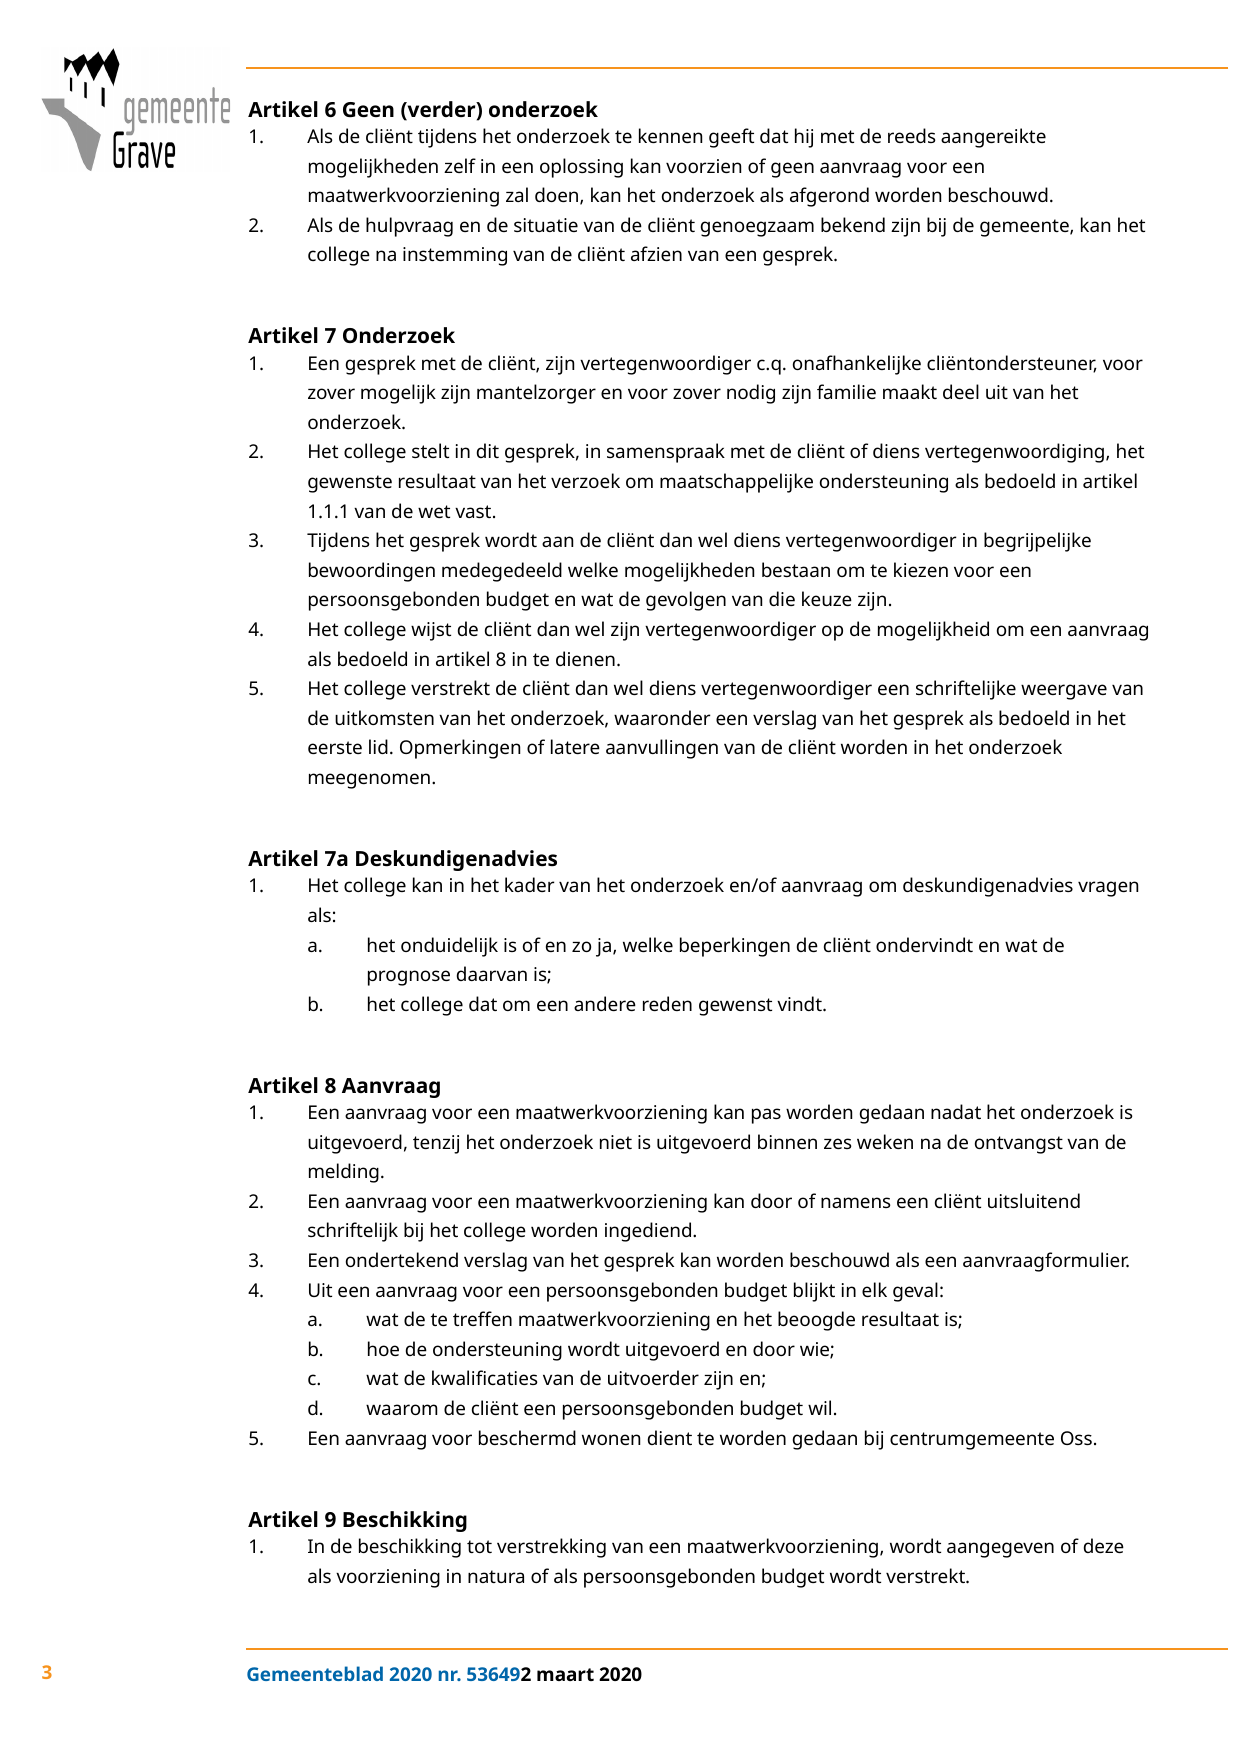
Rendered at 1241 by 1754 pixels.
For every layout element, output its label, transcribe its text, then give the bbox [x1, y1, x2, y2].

list Het college stelt in dit gesprek, in samenspraak met de cliënt of diens vertegenwoordiging, het gewenste resultaat van het verzoek om maatschappelijke ondersteuning als bedoeld in artikel 1.1.1 van de wet vast. [248, 439, 1152, 524]
list Een aanvraag voor een maatwerkvoorziening kan pas worden gedaan nadat het onderzoek is uitgevoerd, tenzij het onderzoek niet is uitgevoerd binnen zes weken na de ontvangst van de melding. [248, 1099, 1152, 1184]
text Artikel 7a Deskundigenadvies [248, 844, 1152, 873]
list wat de te treffen maatwerkvoorziening en het beoogde resultaat is; [307, 1306, 1152, 1332]
text Artikel 7 Onderzoek [248, 322, 1152, 350]
list Tijdens het gesprek wordt aan de cliënt dan wel diens vertegenwoordiger in begrijpelijke bewoordingen medegedeeld welke mogelijkheden bestaan om te kiezen voor een persoonsgebonden budget en wat de gevolgen van die keuze zijn. [248, 527, 1152, 612]
text Artikel 6 Geen (verder) onderzoek [248, 95, 1152, 123]
list Uit een aanvraag voor een persoonsgebonden budget blijkt in elk geval: [248, 1277, 1152, 1303]
list hoe de ondersteuning wordt uitgevoerd en door wie; [307, 1336, 1152, 1362]
list Het college kan in het kader van het onderzoek en/of aanvraag om deskundigenadvies vragen als: [248, 873, 1152, 928]
list Als de cliënt tijdens het onderzoek te kennen geeft dat hij met de reeds aangereikte mogelijkheden zelf in een oplossing kan voorzien of geen aanvraag voor een maatwerkvoorziening zal doen, kan het onderzoek als afgerond worden beschouwd. [248, 123, 1152, 208]
list Het college verstrekt de cliënt dan wel diens vertegenwoordiger een schriftelijke weergave van de uitkomsten van het onderzoek, waaronder een verslag van het gesprek als bedoeld in het eerste lid. Opmerkingen of latere aanvullingen van de cliënt worden in het onderzoek meegenomen. [248, 675, 1152, 790]
list Een gesprek met de cliënt, zijn vertegenwoordiger c.q. onafhankelijke cliëntondersteuner, voor zover mogelijk zijn mantelzorger en voor zover nodig zijn familie maakt deel uit van het onderzoek. [248, 350, 1152, 435]
list het onduidelijk is of en zo ja, welke beperkingen de cliënt ondervindt en wat de prognose daarvan is; [307, 932, 1152, 987]
list Een aanvraag voor beschermd wonen dient te worden gedaan bij centrumgemeente Oss. [248, 1425, 1152, 1451]
picture [41, 47, 231, 172]
text Artikel 8 Aanvraag [248, 1071, 1152, 1099]
list waarom de cliënt een persoonsgebonden budget wil. [307, 1395, 1152, 1421]
list het college dat om een andere reden gewenst vindt. [307, 991, 1152, 1017]
text Artikel 9 Beschikking [248, 1505, 1152, 1533]
list Het college wijst de cliënt dan wel zijn vertegenwoordiger op de mogelijkheid om een aanvraag als bedoeld in artikel 8 in te dienen. [248, 616, 1152, 672]
list Een aanvraag voor een maatwerkvoorziening kan door of namens een cliënt uitsluitend schriftelijk bij het college worden ingediend. [248, 1188, 1152, 1243]
list In de beschikking tot verstrekking van een maatwerkvoorziening, wordt aangegeven of deze als voorziening in natura of als persoonsgebonden budget wordt verstrekt. [248, 1533, 1152, 1588]
list Als de hulpvraag en de situatie van de cliënt genoegzaam bekend zijn bij de gemeente, kan het college na instemming van de cliënt afzien van een gesprek. [248, 212, 1152, 267]
list wat de kwalificaties van de uitvoerder zijn en; [307, 1366, 1152, 1391]
list Een ondertekend verslag van het gesprek kan worden beschouwd als een aanvraagformulier. [248, 1247, 1152, 1273]
